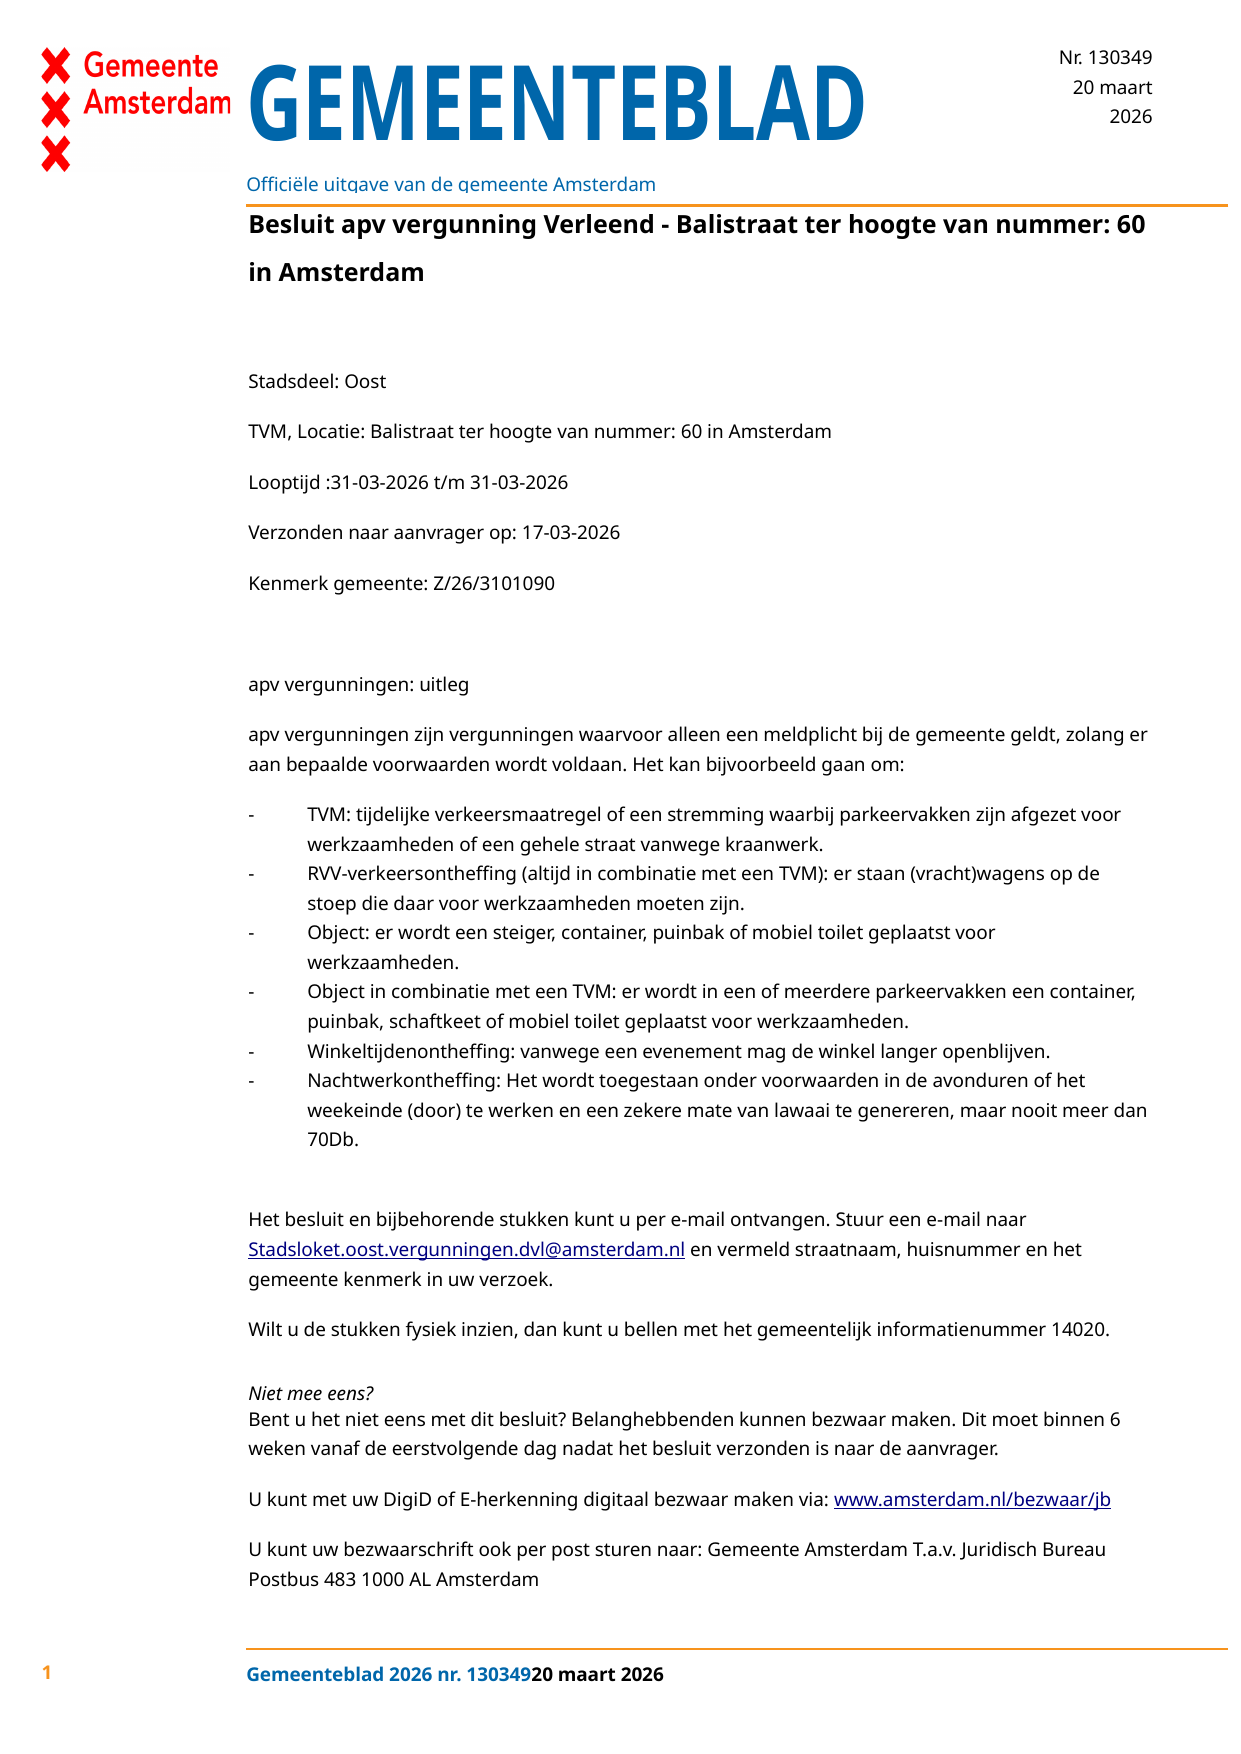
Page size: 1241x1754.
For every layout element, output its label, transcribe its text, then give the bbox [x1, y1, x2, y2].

list RVV-verkeersontheffing (altijd in combinatie met een TVM): er staan (vracht)wagens op de stoep die daar voor werkzaamheden moeten zijn. [248, 860, 1152, 916]
list Nachtwerkontheffing: Het wordt toegestaan onder voorwaarden in de avonduren of het weekeinde (door) te werken en een zekere mate van lawaai te genereren, maar nooit meer dan 70Db. [248, 1067, 1152, 1152]
text Stadsdeel: Oost [248, 368, 1152, 394]
text U kunt met uw DigiD of E-herkenning digitaal bezwaar maken via: www.amsterdam.nl/bezwaar/jb [248, 1486, 1152, 1512]
text Looptijd :31-03-2026 t/m 31-03-2026 [248, 469, 1152, 495]
text U kunt uw bezwaarschrift ook per post sturen naar: Gemeente Amsterdam T.a.v. Juridisch Bureau Postbus 483 1000 AL Amsterdam [248, 1536, 1152, 1592]
text TVM, Locatie: Balistraat ter hoogte van nummer: 60 in Amsterdam [248, 419, 1152, 444]
list TVM: tijdelijke verkeersmaatregel of een stremming waarbij parkeervakken zijn afgezet voor werkzaamheden of een gehele straat vanwege kraanwerk. [248, 801, 1152, 857]
picture [41, 47, 231, 172]
text apv vergunningen: uitleg [248, 671, 1152, 697]
text Niet mee eens? [248, 1380, 1152, 1406]
list Object in combinatie met een TVM: er wordt in een of meerdere parkeervakken een container, puinbak, schaftkeet of mobiel toilet geplaatst voor werkzaamheden. [248, 979, 1152, 1034]
list Winkeltijdenontheffing: vanwege een evenement mag de winkel langer openblijven. [248, 1038, 1152, 1064]
list Object: er wordt een steiger, container, puinbak of mobiel toilet geplaatst voor werkzaamheden. [248, 919, 1152, 975]
text Wilt u de stukken fysiek inzien, dan kunt u bellen met het gemeentelijk informatienummer 14020. [248, 1316, 1152, 1342]
text apv vergunningen zijn vergunningen waarvoor alleen een meldplicht bij de gemeente geldt, zolang er aan bepaalde voorwaarden wordt voldaan. Het kan bijvoorbeeld gaan om: [248, 721, 1152, 777]
text Bent u het niet eens met dit besluit? Belanghebbenden kunnen bezwaar maken. Dit moet binnen 6 weken vanaf de eerstvolgende dag nadat het besluit verzonden is naar de aanvrager. [248, 1406, 1152, 1461]
text Het besluit en bijbehorende stukken kunt u per e-mail ontvangen. Stuur een e-mail naar Stadsloket.oost.vergunningen.dvl@amsterdam.nl en vermeld straatnaam, huisnummer en het gemeente kenmerk in uw verzoek. [248, 1207, 1152, 1292]
text Kenmerk gemeente: Z/26/3101090 [248, 570, 1152, 596]
text Besluit apv vergunning Verleend - Balistraat ter hoogte van nummer: 60 in Amsterdam [248, 207, 1152, 288]
text Verzonden naar aanvrager op: 17-03-2026 [248, 519, 1152, 545]
